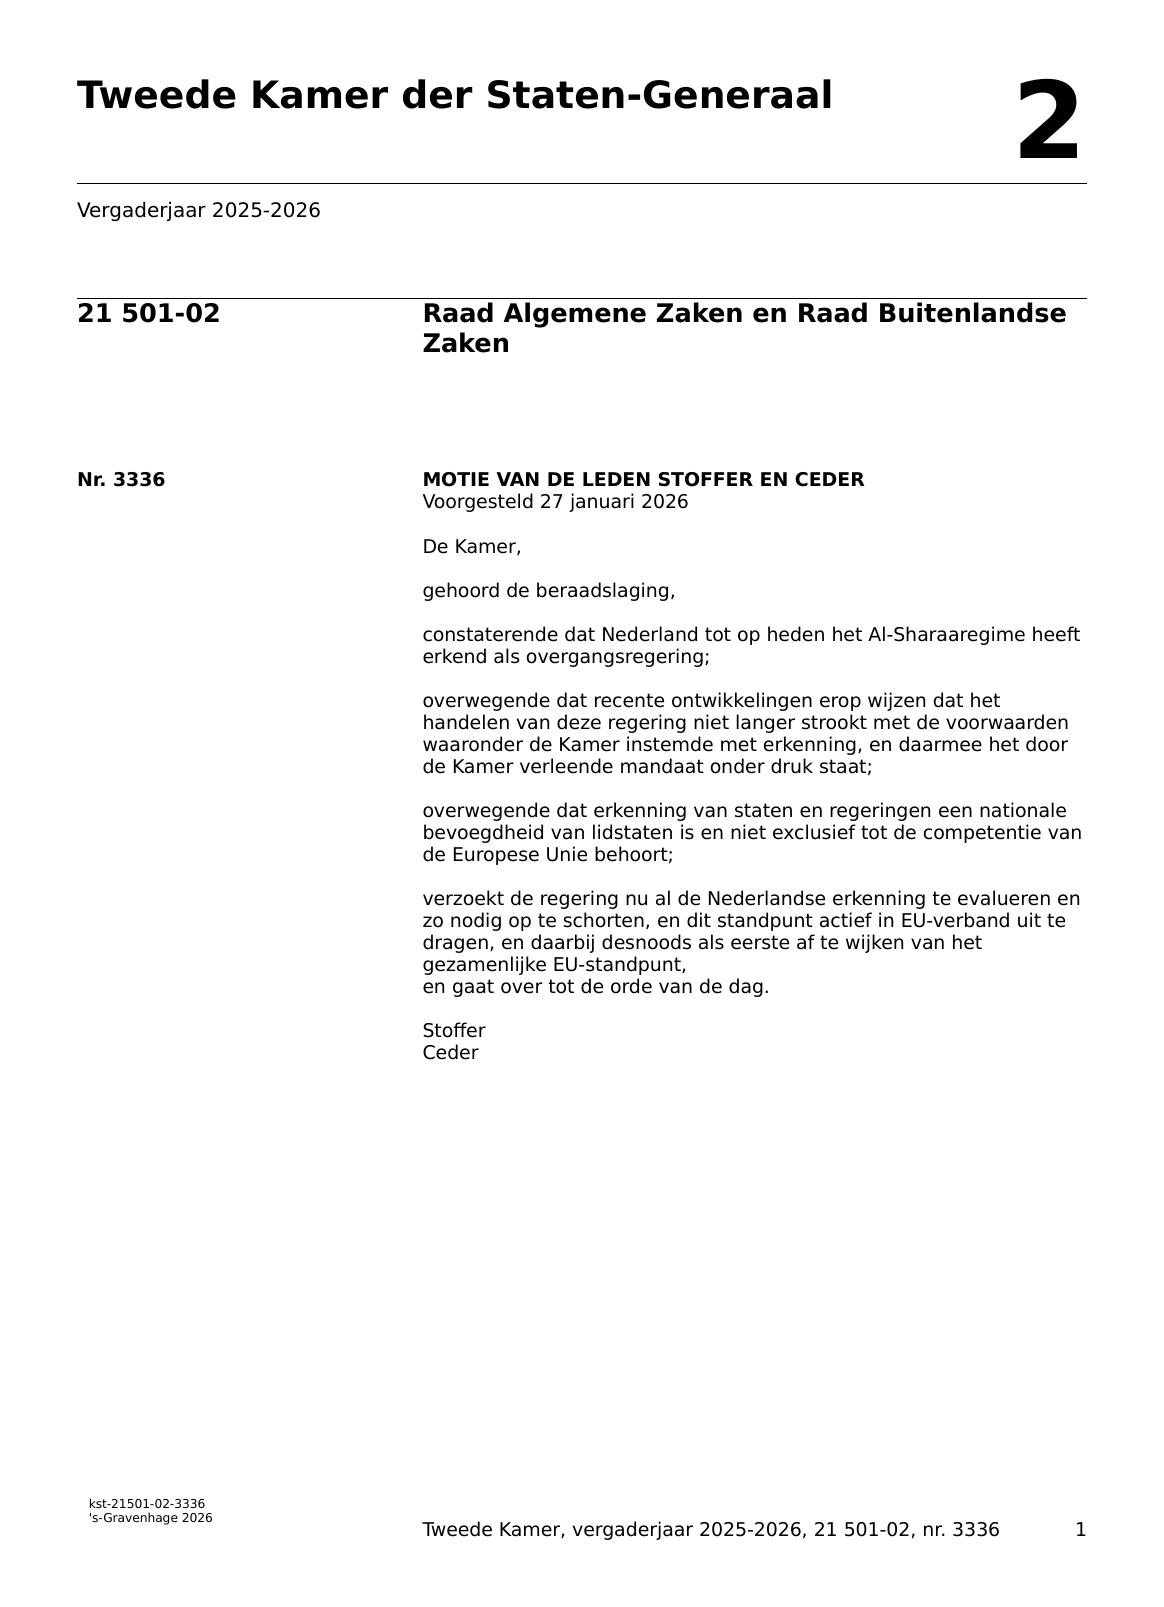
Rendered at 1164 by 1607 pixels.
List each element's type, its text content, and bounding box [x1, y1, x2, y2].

subtitle Nr. 3336 MOTIE VAN DE LEDEN STOFFER EN CEDER [77, 469, 1087, 491]
text Ceder [422, 1042, 1087, 1064]
table_cell Vergaderjaar 2025-2026 [77, 184, 1087, 298]
text Voorgesteld 27 januari 2026 [422, 491, 1087, 513]
text constaterende dat Nederland tot op heden het Al-Sharaaregime heeft erkend als overgangsregering; [422, 624, 1087, 668]
text 's-Gravenhage 2026 [88, 1511, 323, 1525]
text overwegende dat erkenning van staten en regeringen een nationale bevoegdheid van lidstaten is en niet exclusief tot de competentie van de Europese Unie behoort; [422, 800, 1087, 866]
table_header 2 [886, 59, 1087, 183]
text en gaat over tot de orde van de dag. [422, 976, 1087, 998]
text Stoffer [422, 1020, 1087, 1042]
text De Kamer, [422, 536, 1087, 557]
text verzoekt de regering nu al de Nederlandse erkenning te evalueren en zo nodig op te schorten, en dit standpunt actief in EU-verband uit te dragen, en daarbij desnoods als eerste af te wijken van het gezamenlijke EU-standpunt, [422, 888, 1087, 976]
table_header Tweede Kamer der Staten-Generaal [77, 59, 886, 183]
text kst-21501-02-3336 [88, 1497, 323, 1511]
text overwegende dat recente ontwikkelingen erop wijzen dat het handelen van deze regering niet langer strookt met de voorwaarden waaronder de Kamer instemde met erkenning, en daarmee het door de Kamer verleende mandaat onder druk staat; [422, 690, 1087, 778]
subtitle 21 501-02 Raad Algemene Zaken en Raad Buitenlandse Zaken [77, 299, 1087, 358]
text gehoord de beraadslaging, [422, 580, 1087, 602]
